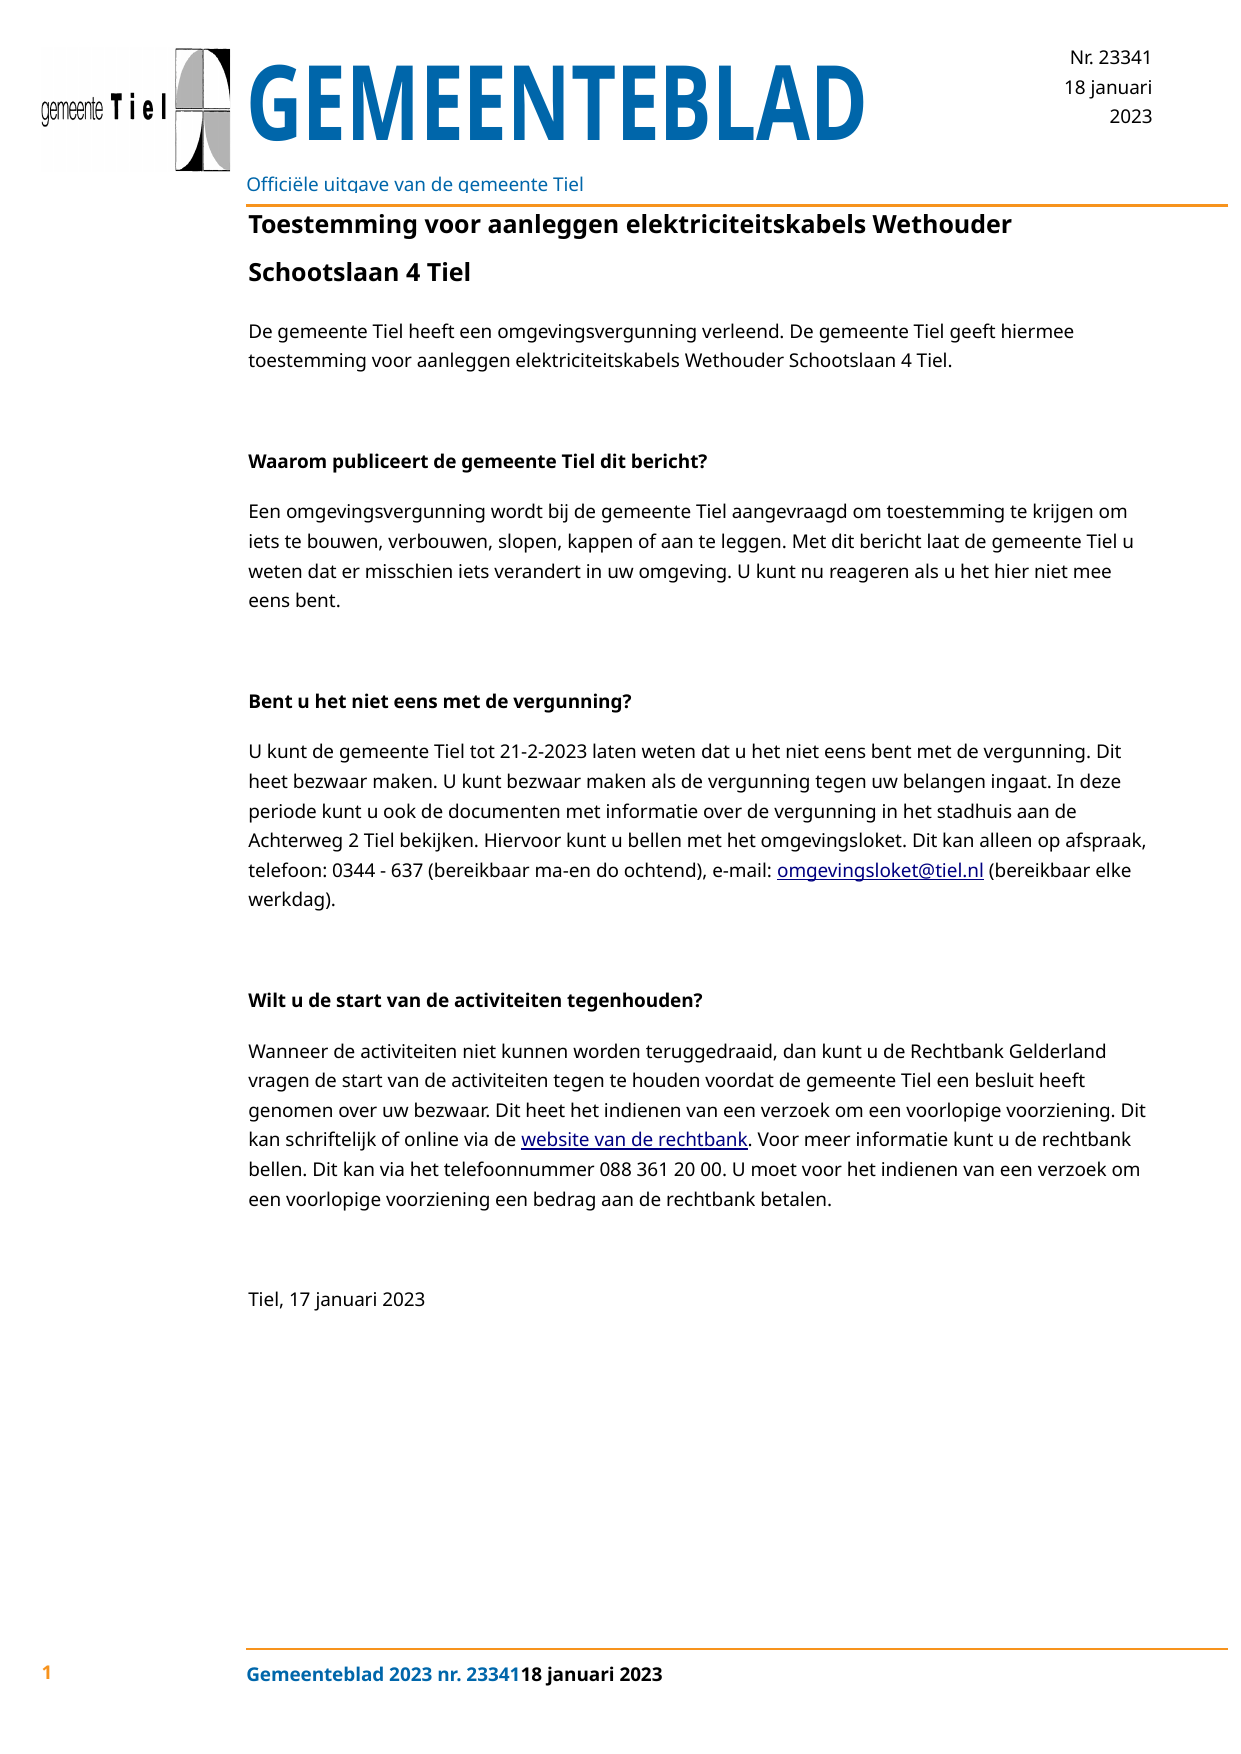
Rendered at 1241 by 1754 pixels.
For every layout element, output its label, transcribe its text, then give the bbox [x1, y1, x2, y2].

text Waarom publiceert de gemeente Tiel dit bericht? [248, 448, 1152, 474]
text De gemeente Tiel heeft een omgevingsvergunning verleend. De gemeente Tiel geeft hiermee toestemming voor aanleggen elektriciteitskabels Wethouder Schootslaan 4 Tiel. [248, 318, 1152, 373]
text Wanneer de activiteiten niet kunnen worden teruggedraaid, dan kunt u de Rechtbank Gelderland vragen de start van de activiteiten tegen te houden voordat de gemeente Tiel een besluit heeft genomen over uw bezwaar. Dit heet het indienen van een verzoek om een voorlopige voorziening. Dit kan schriftelijk of online via de website van de rechtbank. Voor meer informatie kunt u de rechtbank bellen. Dit kan via het telefoonnummer 088 361 20 00. U moet voor het indienen van een verzoek om een voorlopige voorziening een bedrag aan de rechtbank betalen. [248, 1038, 1152, 1212]
text Bent u het niet eens met de vergunning? [248, 688, 1152, 714]
picture [41, 47, 231, 172]
text Toestemming voor aanleggen elektriciteitskabels Wethouder Schootslaan 4 Tiel [248, 207, 1152, 288]
text Tiel, 17 januari 2023 [248, 1287, 1152, 1312]
text Wilt u de start van de activiteiten tegenhouden? [248, 987, 1152, 1013]
text U kunt de gemeente Tiel tot 21-2-2023 laten weten dat u het niet eens bent met de vergunning. Dit heet bezwaar maken. U kunt bezwaar maken als de vergunning tegen uw belangen ingaat. In deze periode kunt u ook de documenten met informatie over de vergunning in het stadhuis aan de Achterweg 2 Tiel bekijken. Hiervoor kunt u bellen met het omgevingsloket. Dit kan alleen op afspraak, telefoon: 0344 - 637 (bereikbaar ma-en do ochtend), e-mail: omgevingsloket@tiel.nl (bereikbaar elke werkdag). [248, 739, 1152, 912]
text Een omgevingsvergunning wordt bij de gemeente Tiel aangevraagd om toestemming te krijgen om iets te bouwen, verbouwen, slopen, kappen of aan te leggen. Met dit bericht laat de gemeente Tiel u weten dat er misschien iets verandert in uw omgeving. U kunt nu reageren als u het hier niet mee eens bent. [248, 499, 1152, 613]
